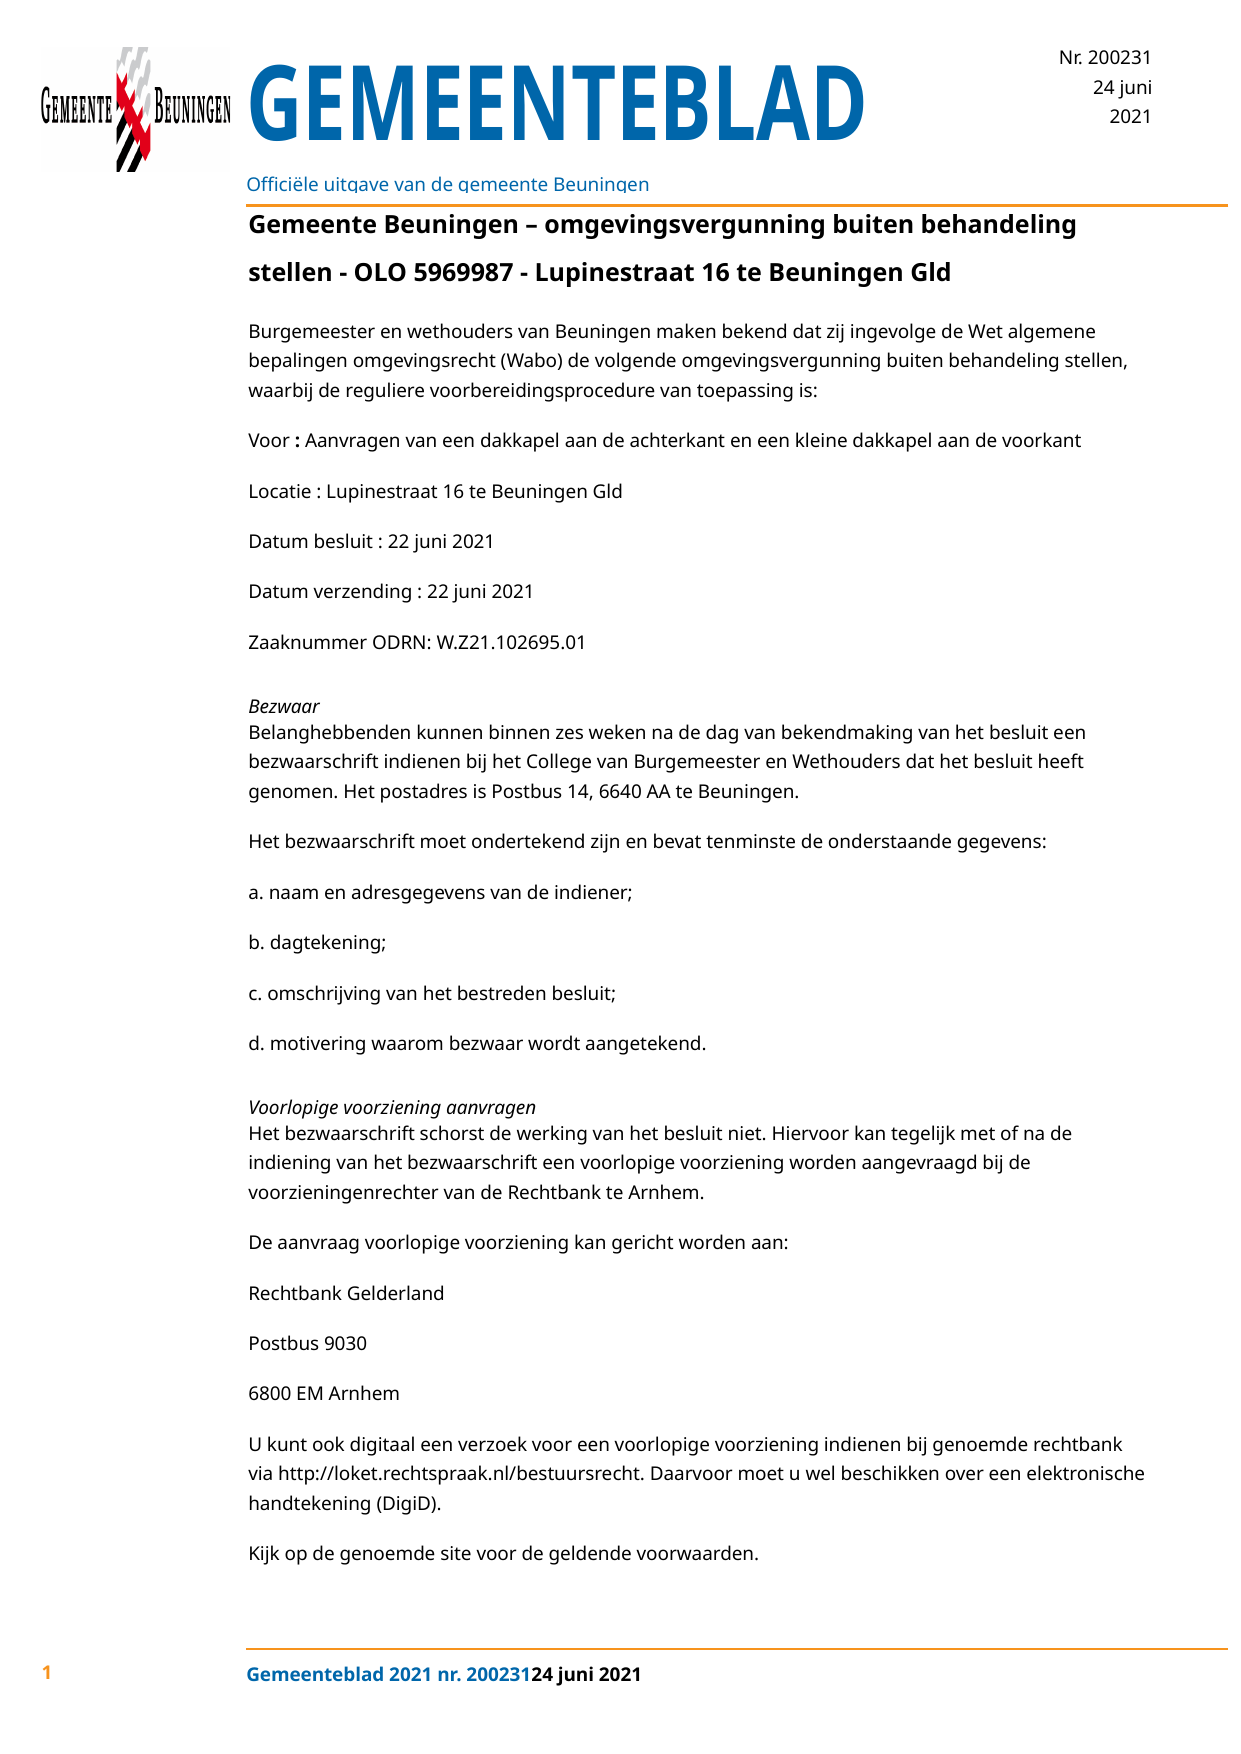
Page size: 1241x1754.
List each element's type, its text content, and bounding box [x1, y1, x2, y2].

text Postbus 9030 [248, 1330, 1152, 1356]
text 6800 EM Arnhem [248, 1381, 1152, 1406]
text Voor : Aanvragen van een dakkapel aan de achterkant en een kleine dakkapel aan de voorkant [248, 427, 1152, 453]
text Zaaknummer ODRN: W.Z21.102695.01 [248, 629, 1152, 655]
text Rechtbank Gelderland [248, 1280, 1152, 1306]
text Het bezwaarschrift schorst de werking van het besluit niet. Hiervoor kan tegelijk met of na de indiening van het bezwaarschrift een voorlopige voorziening worden aangevraagd bij de voorzieningenrechter van de Rechtbank te Arnhem. [248, 1120, 1152, 1205]
text Burgemeester en wethouders van Beuningen maken bekend dat zij ingevolge de Wet algemene bepalingen omgevingsrecht (Wabo) de volgende omgevingsvergunning buiten behandeling stellen, waarbij de reguliere voorbereidingsprocedure van toepassing is: [248, 318, 1152, 403]
text d. motivering waarom bezwaar wordt aangetekend. [248, 1030, 1152, 1056]
text Bezwaar [248, 693, 1152, 719]
text Datum verzending : 22 juni 2021 [248, 579, 1152, 604]
text Locatie : Lupinestraat 16 te Beuningen Gld [248, 478, 1152, 504]
text Kijk op de genoemde site voor de geldende voorwaarden. [248, 1541, 1152, 1566]
text Voorlopige voorziening aanvragen [248, 1094, 1152, 1120]
text c. omschrijving van het bestreden besluit; [248, 980, 1152, 1005]
text Het bezwaarschrift moet ondertekend zijn en bevat tenminste de onderstaande gegevens: [248, 828, 1152, 854]
text Belanghebbenden kunnen binnen zes weken na de dag van bekendmaking van het besluit een bezwaarschrift indienen bij het College van Burgemeester en Wethouders dat het besluit heeft genomen. Het postadres is Postbus 14, 6640 AA te Beuningen. [248, 719, 1152, 804]
text U kunt ook digitaal een verzoek voor een voorlopige voorziening indienen bij genoemde rechtbank via http://loket.rechtspraak.nl/bestuursrecht. Daarvoor moet u wel beschikken over een elektronische handtekening (DigiD). [248, 1431, 1152, 1516]
text Datum besluit : 22 juni 2021 [248, 528, 1152, 554]
text De aanvraag voorlopige voorziening kan gericht worden aan: [248, 1229, 1152, 1255]
picture [41, 47, 231, 172]
text Gemeente Beuningen – omgevingsvergunning buiten behandeling stellen - OLO 5969987 - Lupinestraat 16 te Beuningen Gld [248, 207, 1152, 288]
text b. dagtekening; [248, 929, 1152, 955]
text a. naam en adresgegevens van de indiener; [248, 879, 1152, 904]
